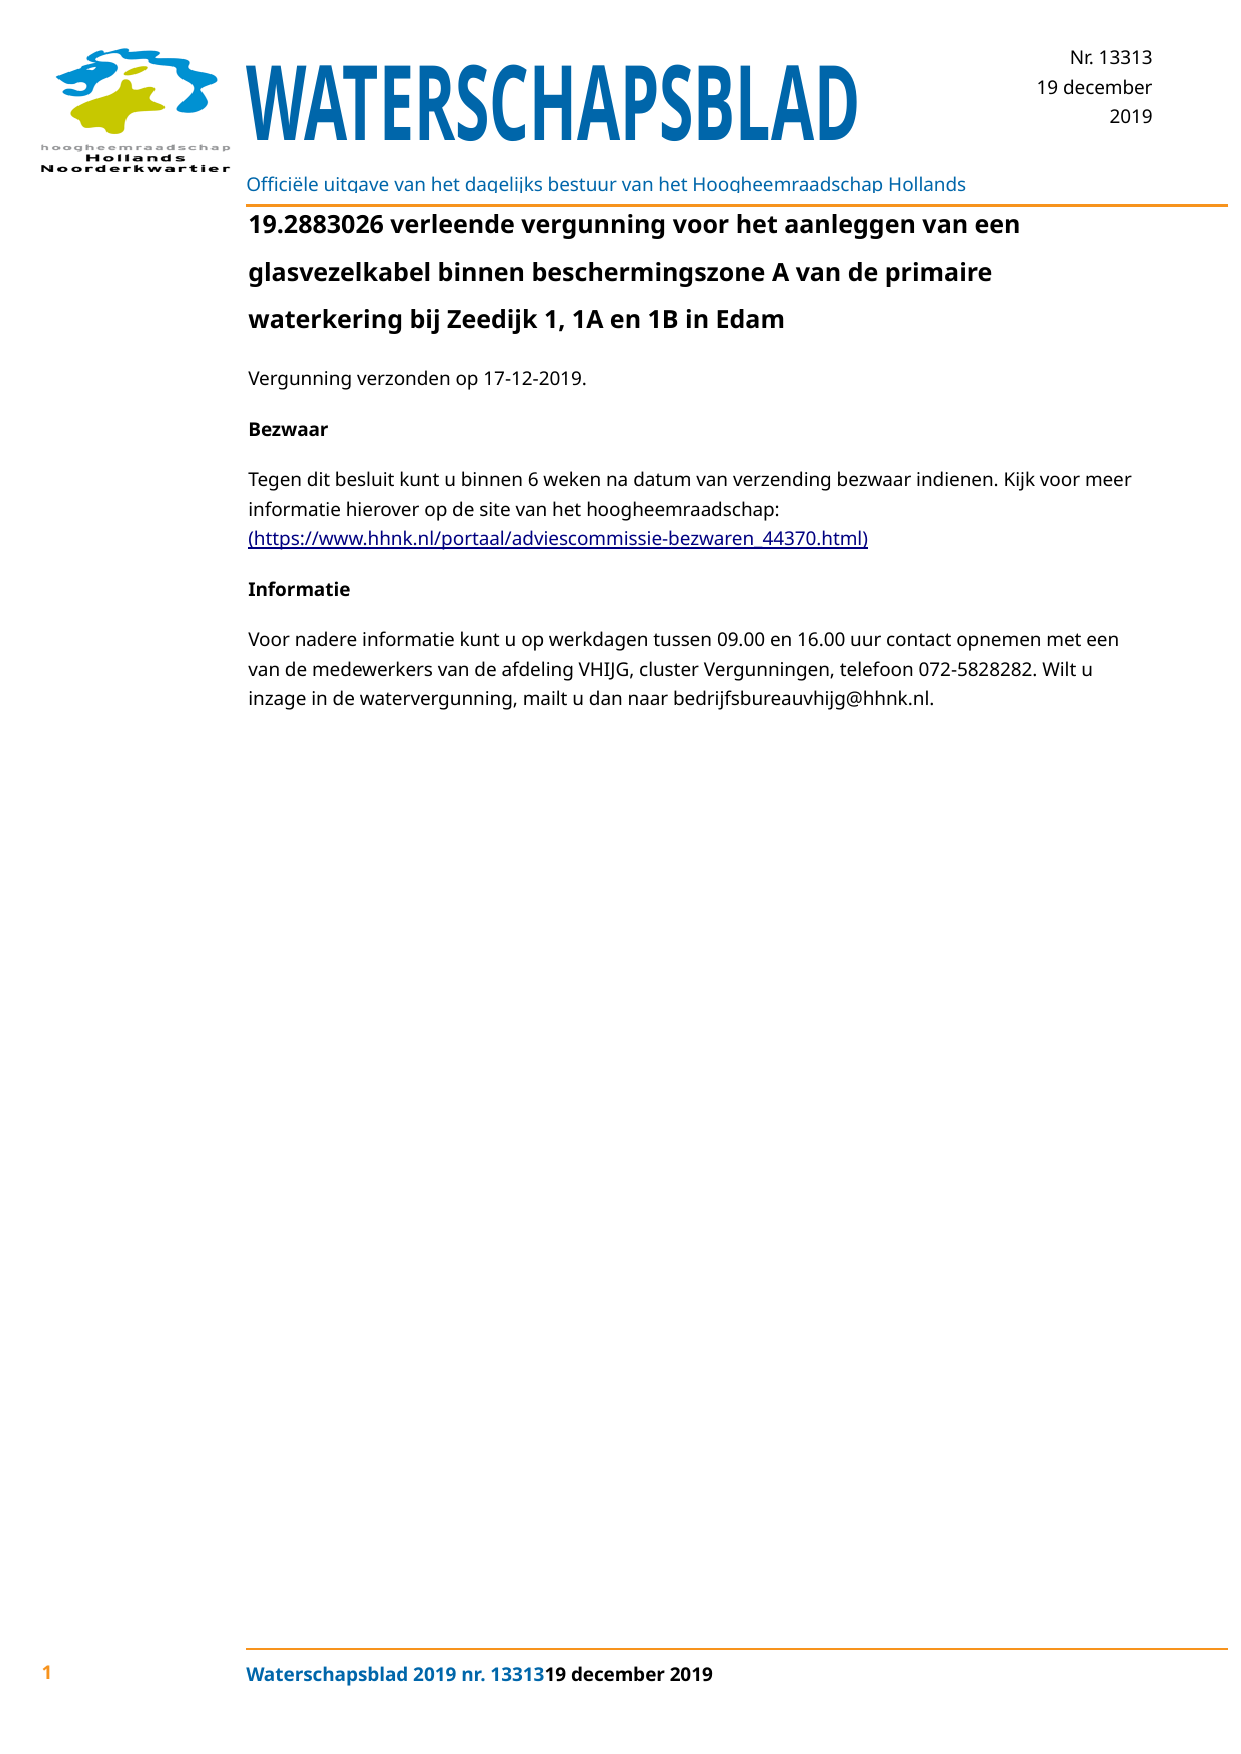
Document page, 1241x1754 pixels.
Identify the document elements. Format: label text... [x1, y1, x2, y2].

text Informatie [248, 576, 1152, 602]
text Tegen dit besluit kunt u binnen 6 weken na datum van verzending bezwaar indienen. Kijk voor meer informatie hierover op de site van het hoogheemraadschap: (https://www.hhnk.nl/portaal/adviescommissie-bezwaren_44370.html) [248, 466, 1152, 551]
text Vergunning verzonden op 17-12-2019. [248, 366, 1152, 391]
picture [41, 47, 231, 172]
text Voor nadere informatie kunt u op werkdagen tussen 09.00 en 16.00 uur contact opnemen met een van de medewerkers van de afdeling VHIJG, cluster Vergunningen, telefoon 072-5828282. Wilt u inzage in de watervergunning, mailt u dan naar bedrijfsbureauvhijg@hhnk.nl. [248, 626, 1152, 711]
text Bezwaar [248, 416, 1152, 442]
text 19.2883026 verleende vergunning voor het aanleggen van een glasvezelkabel binnen beschermingszone A van de primaire waterkering bij Zeedijk 1, 1A en 1B in Edam [248, 207, 1152, 336]
